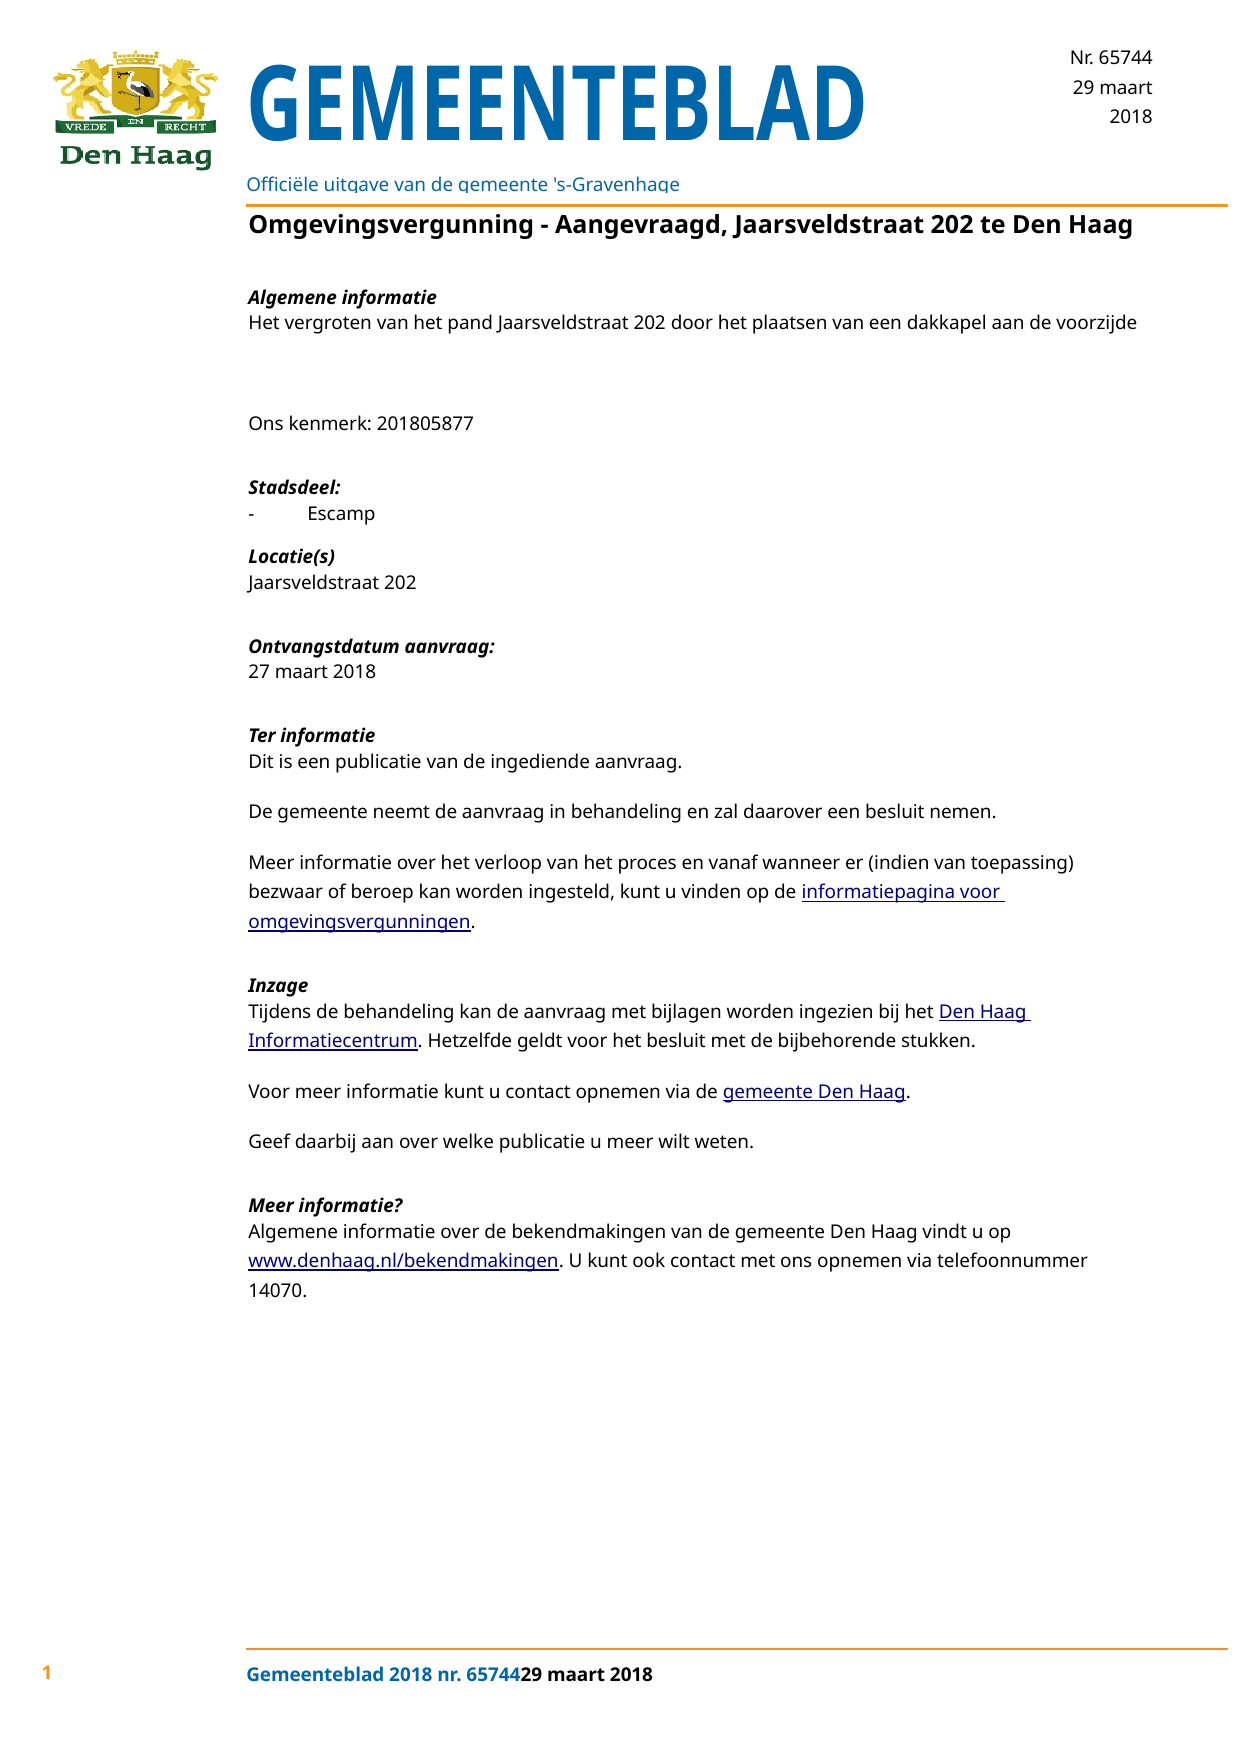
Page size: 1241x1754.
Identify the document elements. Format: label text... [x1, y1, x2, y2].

text Meer informatie? [248, 1192, 1152, 1218]
text De gemeente neemt de aanvraag in behandeling en zal daarover een besluit nemen. [248, 799, 1152, 824]
text Stadsdeel: [248, 474, 1152, 500]
text Algemene informatie over de bekendmakingen van de gemeente Den Haag vindt u op www.denhaag.nl/bekendmakingen. U kunt ook contact met ons opnemen via telefoonnummer 14070. [248, 1218, 1152, 1303]
text Omgevingsvergunning - Aangevraagd, Jaarsveldstraat 202 te Den Haag [248, 207, 1152, 241]
text Jaarsveldstraat 202 [248, 569, 1152, 595]
text Dit is een publicatie van de ingediende aanvraag. [248, 748, 1152, 774]
text Ons kenmerk: 201805877 [248, 410, 1152, 436]
text Voor meer informatie kunt u contact opnemen via de gemeente Den Haag. [248, 1078, 1152, 1104]
text Locatie(s) [248, 543, 1152, 569]
text Geef daarbij aan over welke publicatie u meer wilt weten. [248, 1128, 1152, 1154]
text Ontvangstdatum aanvraag: [248, 633, 1152, 659]
list Escamp [248, 500, 1152, 526]
text Meer informatie over het verloop van het proces en vanaf wanneer er (indien van toepassing) bezwaar of beroep kan worden ingesteld, kunt u vinden op de informatiepagina voor omgevingsvergunningen. [248, 849, 1152, 934]
text Algemene informatie [248, 284, 1152, 309]
text Het vergroten van het pand Jaarsveldstraat 202 door het plaatsen van een dakkapel aan de voorzijde [248, 309, 1152, 335]
text Tijdens de behandeling kan de aanvraag met bijlagen worden ingezien bij het Den Haag Informatiecentrum. Hetzelfde geldt voor het besluit met de bijbehorende stukken. [248, 998, 1152, 1053]
picture [41, 47, 231, 172]
text Inzage [248, 972, 1152, 998]
text Ter informatie [248, 723, 1152, 748]
text 27 maart 2018 [248, 659, 1152, 684]
